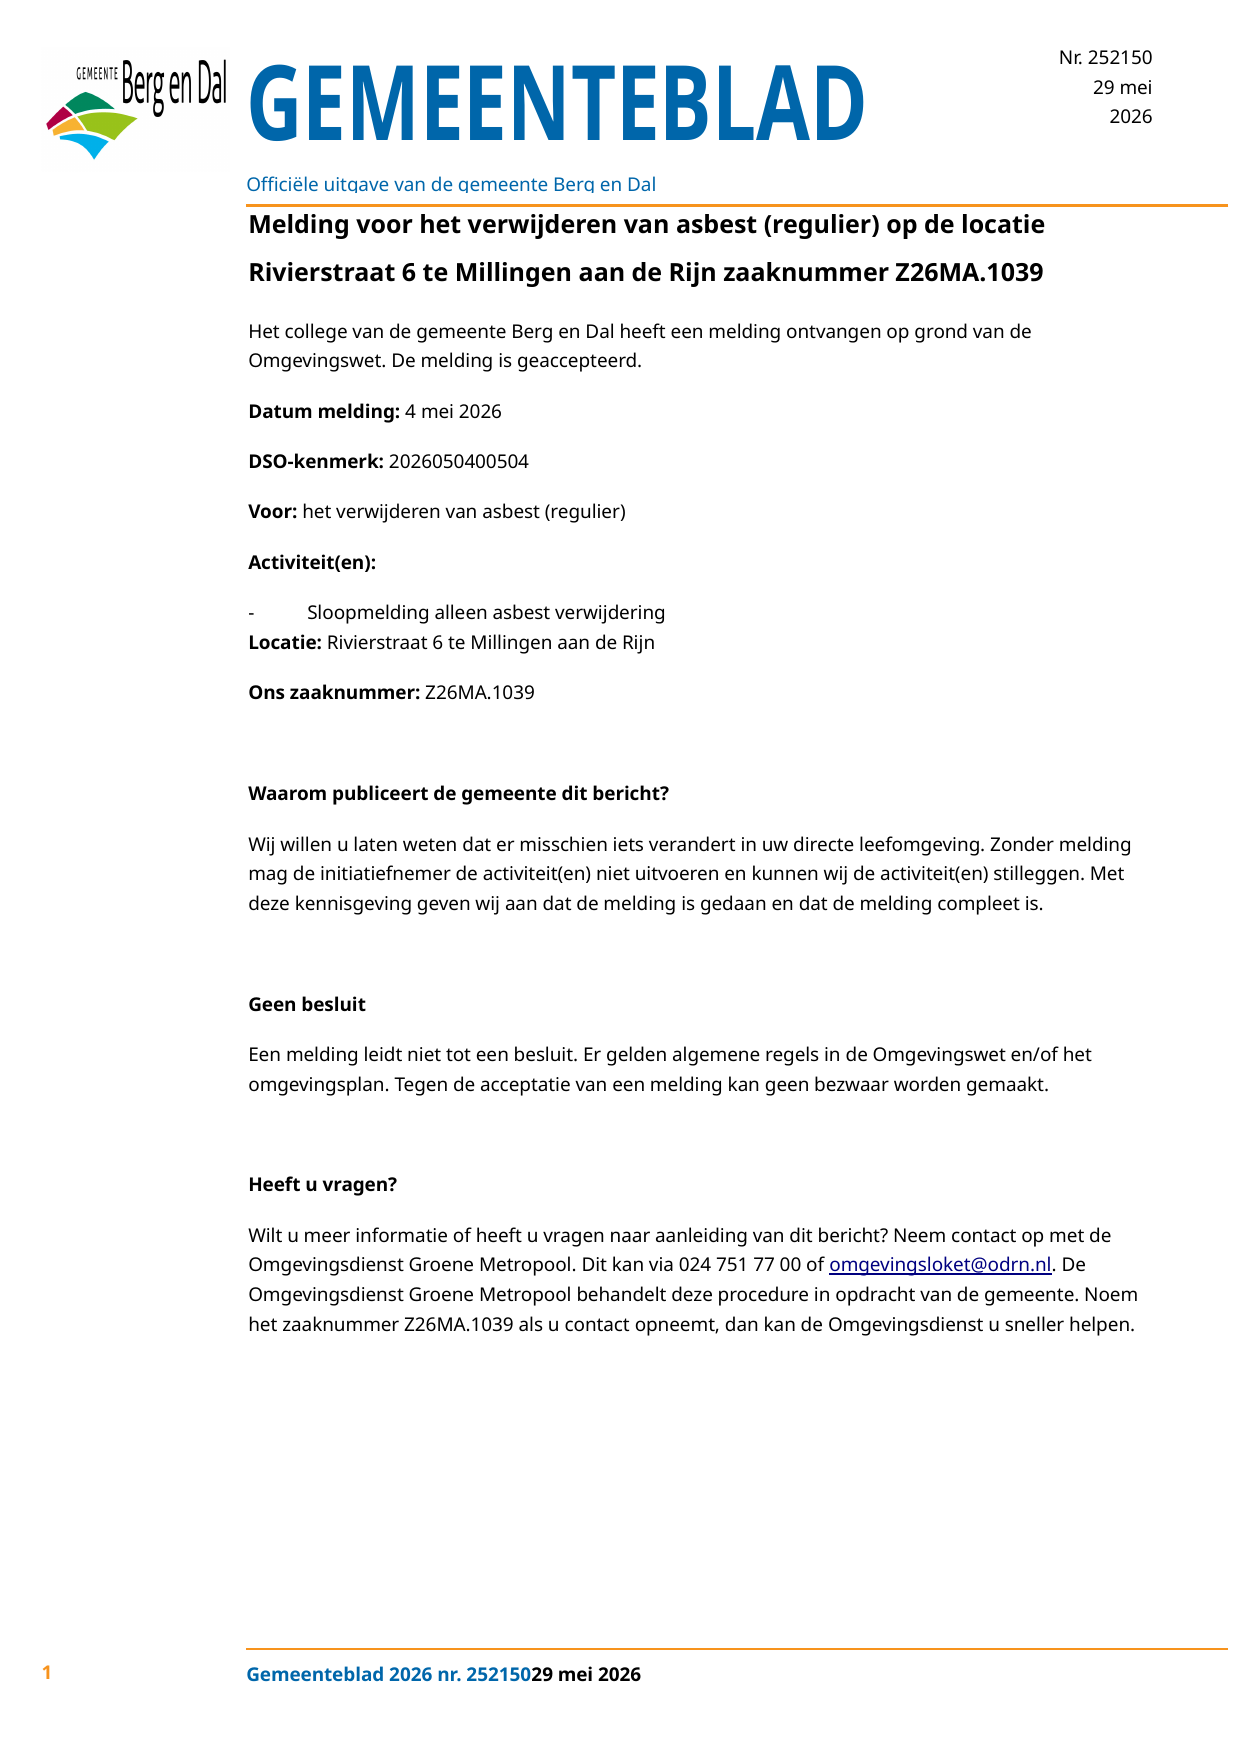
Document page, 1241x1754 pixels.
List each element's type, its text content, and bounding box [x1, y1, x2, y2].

text Wij willen u laten weten dat er misschien iets verandert in uw directe leefomgeving. Zonder melding mag de initiatiefnemer de activiteit(en) niet uitvoeren en kunnen wij de activiteit(en) stilleggen. Met deze kennisgeving geven wij aan dat de melding is gedaan en dat de melding compleet is. [248, 831, 1152, 916]
list Sloopmelding alleen asbest verwijdering [248, 599, 1152, 625]
text Wilt u meer informatie of heeft u vragen naar aanleiding van dit bericht? Neem contact op met de Omgevingsdienst Groene Metropool. Dit kan via 024 751 77 00 of omgevingsloket@odrn.nl. De Omgevingsdienst Groene Metropool behandelt deze procedure in opdracht van de gemeente. Noem het zaaknummer Z26MA.1039 als u contact opneemt, dan kan de Omgevingsdienst u sneller helpen. [248, 1222, 1152, 1337]
text Het college van de gemeente Berg en Dal heeft een melding ontvangen op grond van de Omgevingswet. De melding is geaccepteerd. [248, 318, 1152, 373]
picture [41, 47, 231, 172]
text Melding voor het verwijderen van asbest (regulier) op de locatie Rivierstraat 6 te Millingen aan de Rijn zaaknummer Z26MA.1039 [248, 207, 1152, 288]
text Voor: het verwijderen van asbest (regulier) [248, 499, 1152, 524]
text Geen besluit [248, 991, 1152, 1017]
text Ons zaaknummer: Z26MA.1039 [248, 679, 1152, 705]
text Waarom publiceert de gemeente dit bericht? [248, 780, 1152, 806]
text DSO-kenmerk: 2026050400504 [248, 448, 1152, 474]
text Datum melding: 4 mei 2026 [248, 398, 1152, 424]
text Een melding leidt niet tot een besluit. Er gelden algemene regels in de Omgevingswet en/of het omgevingsplan. Tegen de acceptatie van een melding kan geen bezwaar worden gemaakt. [248, 1041, 1152, 1097]
text Heeft u vragen? [248, 1172, 1152, 1197]
text Activiteit(en): [248, 549, 1152, 575]
text Locatie: Rivierstraat 6 te Millingen aan de Rijn [248, 629, 1152, 655]
